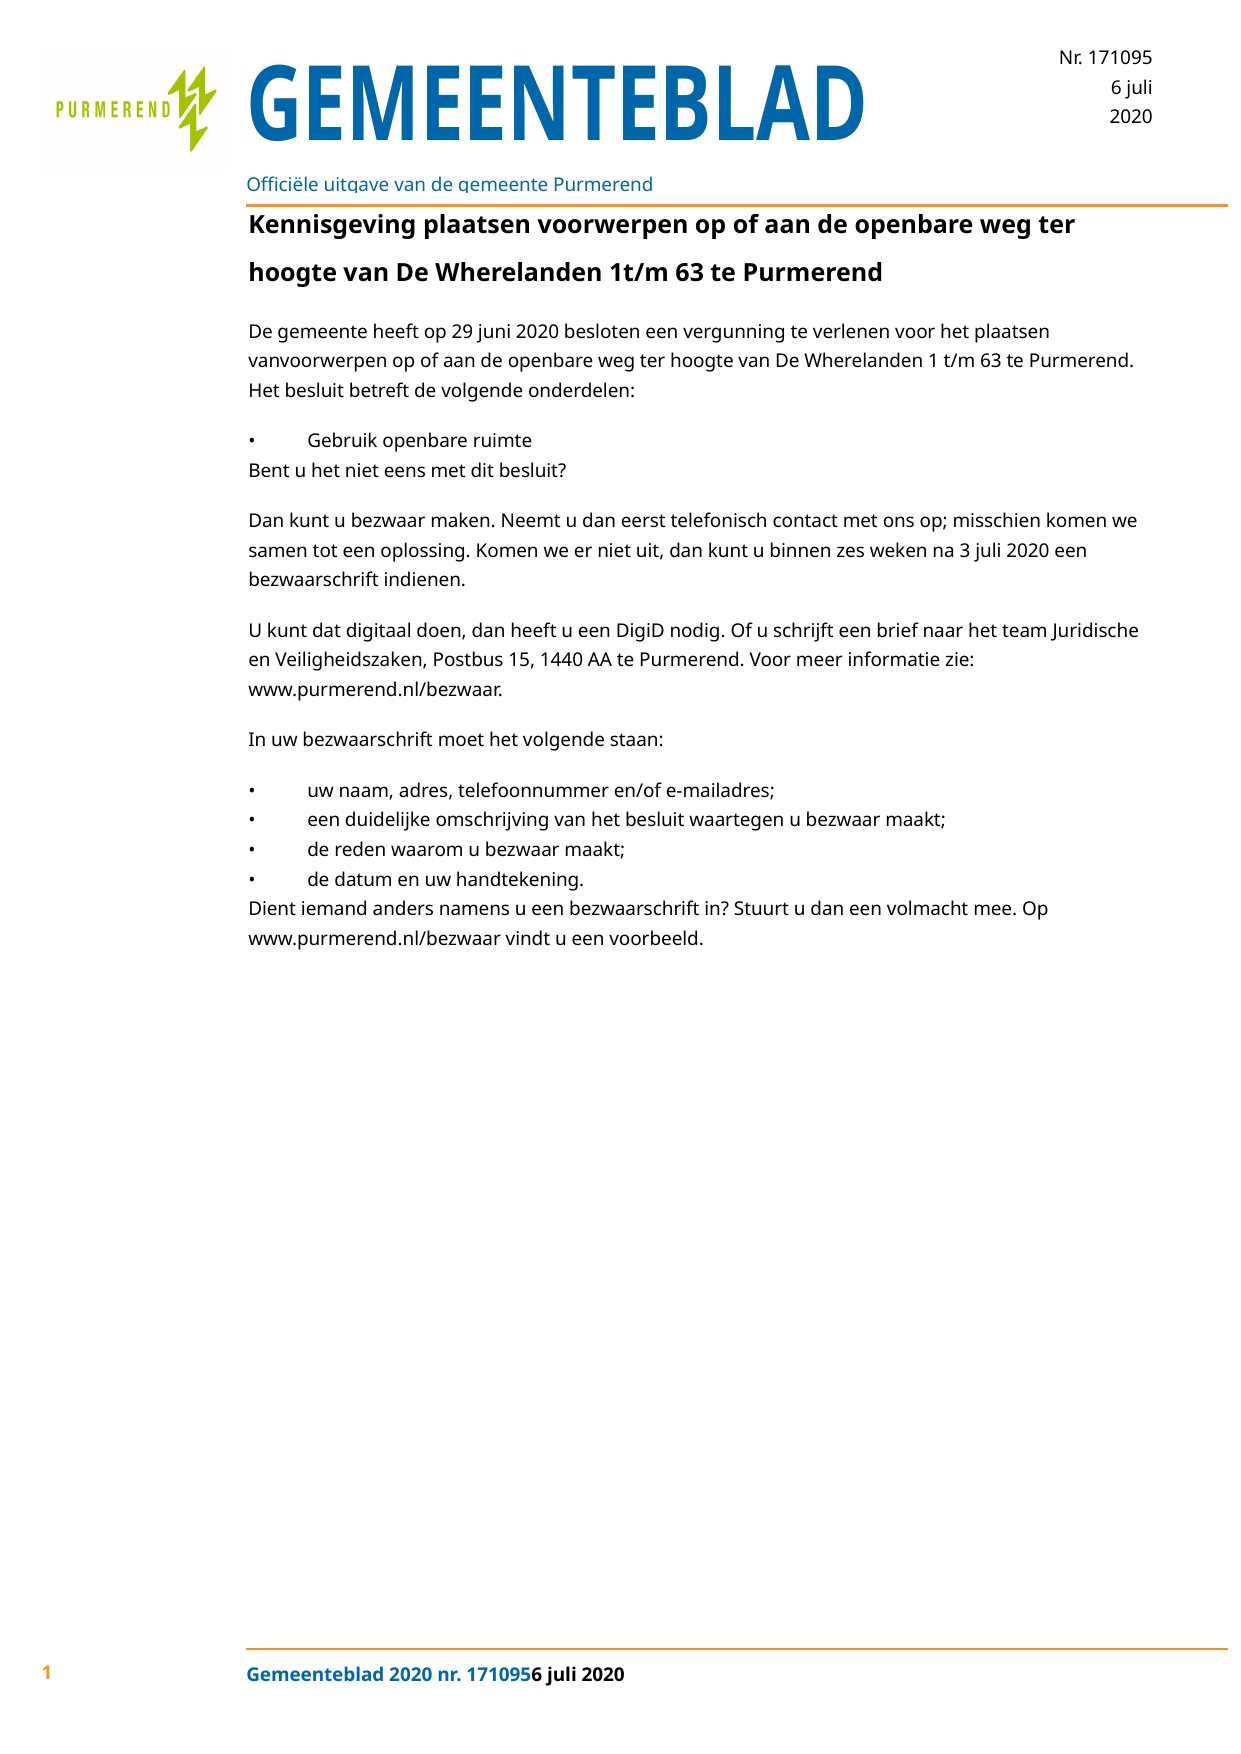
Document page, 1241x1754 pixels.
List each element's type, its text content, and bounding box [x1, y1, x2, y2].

list uw naam, adres, telefoonnummer en/of e-mailadres; [248, 777, 1152, 803]
list de datum en uw handtekening. [248, 866, 1152, 892]
text De gemeente heeft op 29 juni 2020 besloten een vergunning te verlenen voor het plaatsen vanvoorwerpen op of aan de openbare weg ter hoogte van De Wherelanden 1 t/m 63 te Purmerend. Het besluit betreft de volgende onderdelen: [248, 318, 1152, 403]
picture [41, 47, 231, 172]
text Kennisgeving plaatsen voorwerpen op of aan de openbare weg ter hoogte van De Wherelanden 1t/m 63 te Purmerend [248, 207, 1152, 288]
list een duidelijke omschrijving van het besluit waartegen u bezwaar maakt; [248, 807, 1152, 832]
text U kunt dat digitaal doen, dan heeft u een DigiD nodig. Of u schrijft een brief naar het team Juridische en Veiligheidszaken, Postbus 15, 1440 AA te Purmerend. Voor meer informatie zie: www.purmerend.nl/bezwaar. [248, 617, 1152, 702]
text In uw bezwaarschrift moet het volgende staan: [248, 727, 1152, 752]
text Bent u het niet eens met dit besluit? [248, 457, 1152, 483]
text Dient iemand anders namens u een bezwaarschrift in? Stuurt u dan een volmacht mee. Op www.purmerend.nl/bezwaar vindt u een voorbeeld. [248, 895, 1152, 951]
list Gebruik openbare ruimte [248, 427, 1152, 453]
text Dan kunt u bezwaar maken. Neemt u dan eerst telefonisch contact met ons op; misschien komen we samen tot een oplossing. Komen we er niet uit, dan kunt u binnen zes weken na 3 juli 2020 een bezwaarschrift indienen. [248, 507, 1152, 592]
list de reden waarom u bezwaar maakt; [248, 836, 1152, 862]
